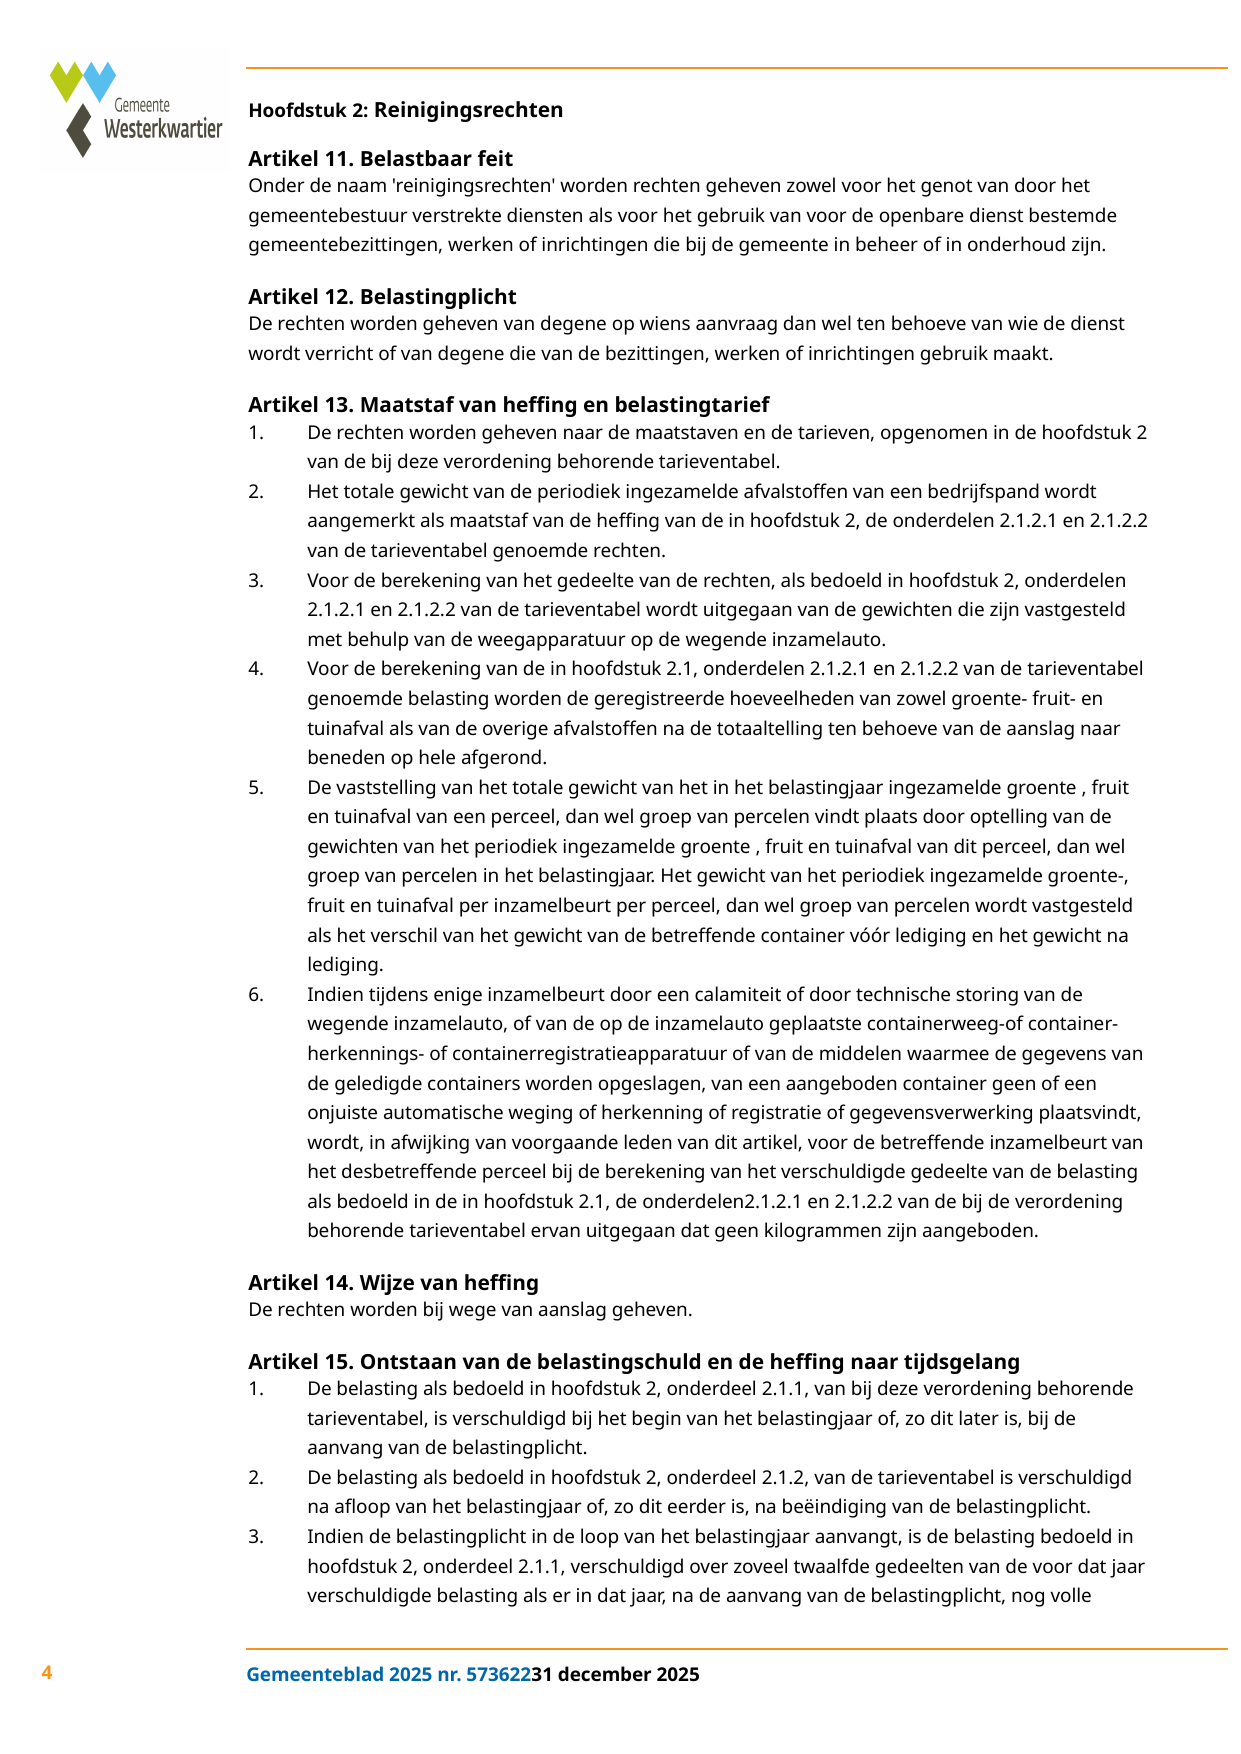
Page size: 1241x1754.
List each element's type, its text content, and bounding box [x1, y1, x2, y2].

text De rechten worden geheven van degene op wiens aanvraag dan wel ten behoeve van wie de dienst wordt verricht of van degene die van de bezittingen, werken of inrichtingen gebruik maakt. [248, 311, 1152, 366]
text Hoofdstuk 2: Reinigingsrechten [248, 95, 1152, 123]
list Voor de berekening van het gedeelte van de rechten, als bedoeld in hoofdstuk 2, onderdelen 2.1.2.1 en 2.1.2.2 van de tarieventabel wordt uitgegaan van de gewichten die zijn vastgesteld met behulp van de weegapparatuur op de wegende inzamelauto. [248, 567, 1152, 652]
text Artikel 14. Wijze van heffing [248, 1268, 1152, 1297]
list De belasting als bedoeld in hoofdstuk 2, onderdeel 2.1.2, van de tarieventabel is verschuldigd na afloop van het belastingjaar of, zo dit eerder is, na beëindiging van de belastingplicht. [248, 1464, 1152, 1519]
list De belasting als bedoeld in hoofdstuk 2, onderdeel 2.1.1, van bij deze verordening behorende tarieventabel, is verschuldigd bij het begin van het belastingjaar of, zo dit later is, bij de aanvang van de belastingplicht. [248, 1375, 1152, 1460]
picture [41, 47, 231, 172]
text Artikel 15. Ontstaan van de belastingschuld en de heffing naar tijdsgelang [248, 1347, 1152, 1375]
list Het totale gewicht van de periodiek ingezamelde afvalstoffen van een bedrijfspand wordt aangemerkt als maatstaf van de heffing van de in hoofdstuk 2, de onderdelen 2.1.2.1 en 2.1.2.2 van de tarieventabel genoemde rechten. [248, 478, 1152, 563]
list Indien de belastingplicht in de loop van het belastingjaar aanvangt, is de belasting bedoeld in hoofdstuk 2, onderdeel 2.1.1, verschuldigd over zoveel twaalfde gedeelten van de voor dat jaar verschuldigde belasting als er in dat jaar, na de aanvang van de belastingplicht, nog volle [248, 1523, 1152, 1608]
text De rechten worden bij wege van aanslag geheven. [248, 1297, 1152, 1322]
list Indien tijdens enige inzamelbeurt door een calamiteit of door technische storing van de wegende inzamelauto, of van de op de inzamelauto geplaatste containerweeg-of container-herkennings- of containerregistratieapparatuur of van de middelen waarmee de gegevens van de geledigde containers worden opgeslagen, van een aangeboden container geen of een onjuiste automatische weging of herkenning of registratie of gegevensverwerking plaatsvindt, wordt, in afwijking van voorgaande leden van dit artikel, voor de betreffende inzamelbeurt van het desbetreffende perceel bij de berekening van het verschuldigde gedeelte van de belasting als bedoeld in de in hoofdstuk 2.1, de onderdelen2.1.2.1 en 2.1.2.2 van de bij de verordening behorende tarieventabel ervan uitgegaan dat geen kilogrammen zijn aangeboden. [248, 981, 1152, 1243]
list De vaststelling van het totale gewicht van het in het belastingjaar ingezamelde groente , fruit en tuinafval van een perceel, dan wel groep van percelen vindt plaats door optelling van de gewichten van het periodiek ingezamelde groente , fruit en tuinafval van dit perceel, dan wel groep van percelen in het belastingjaar. Het gewicht van het periodiek ingezamelde groente-, fruit en tuinafval per inzamelbeurt per perceel, dan wel groep van percelen wordt vastgesteld als het verschil van het gewicht van de betreffende container vóór lediging en het gewicht na lediging. [248, 774, 1152, 977]
text Artikel 12. Belastingplicht [248, 282, 1152, 311]
text Artikel 13. Maatstaf van heffing en belastingtarief [248, 391, 1152, 419]
text Onder de naam 'reinigingsrechten' worden rechten geheven zowel voor het genot van door het gemeentebestuur verstrekte diensten als voor het gebruik van voor de openbare dienst bestemde gemeentebezittingen, werken of inrichtingen die bij de gemeente in beheer of in onderhoud zijn. [248, 172, 1152, 257]
list De rechten worden geheven naar de maatstaven en de tarieven, opgenomen in de hoofdstuk 2 van de bij deze verordening behorende tarieventabel. [248, 419, 1152, 474]
text Artikel 11. Belastbaar feit [248, 144, 1152, 172]
list Voor de berekening van de in hoofdstuk 2.1, onderdelen 2.1.2.1 en 2.1.2.2 van de tarieventabel genoemde belasting worden de geregistreerde hoeveelheden van zowel groente- fruit- en tuinafval als van de overige afvalstoffen na de totaaltelling ten behoeve van de aanslag naar beneden op hele afgerond. [248, 656, 1152, 770]
